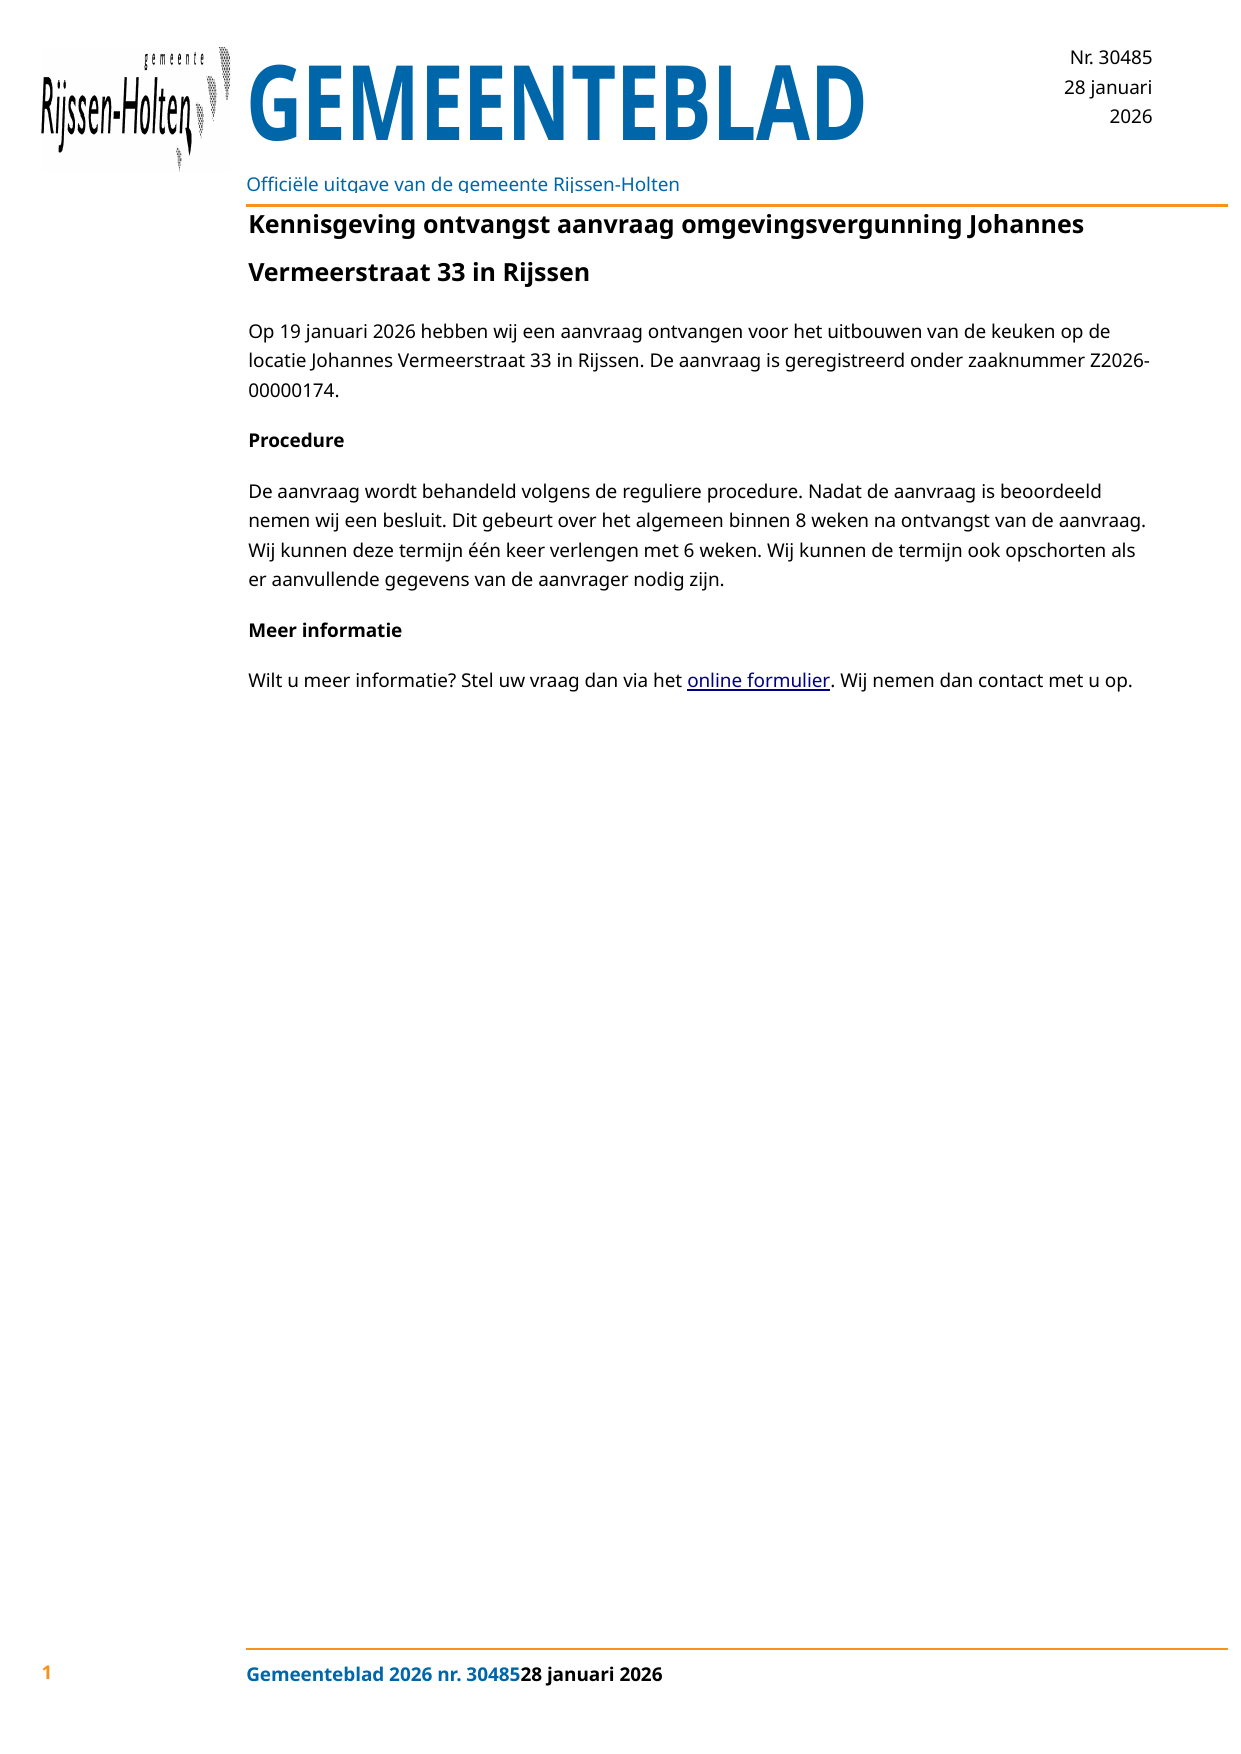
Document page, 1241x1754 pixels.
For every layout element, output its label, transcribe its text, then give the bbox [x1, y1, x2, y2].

text Wilt u meer informatie? Stel uw vraag dan via het online formulier. Wij nemen dan contact met u op. [248, 667, 1152, 693]
text Meer informatie [248, 617, 1152, 643]
text Procedure [248, 427, 1152, 453]
text De aanvraag wordt behandeld volgens de reguliere procedure. Nadat de aanvraag is beoordeeld nemen wij een besluit. Dit gebeurt over het algemeen binnen 8 weken na ontvangst van de aanvraag. Wij kunnen deze termijn één keer verlengen met 6 weken. Wij kunnen de termijn ook opschorten als er aanvullende gegevens van de aanvrager nodig zijn. [248, 478, 1152, 592]
text Kennisgeving ontvangst aanvraag omgevingsvergunning Johannes Vermeerstraat 33 in Rijssen [248, 207, 1152, 288]
picture [41, 47, 231, 172]
text Op 19 januari 2026 hebben wij een aanvraag ontvangen voor het uitbouwen van de keuken op de locatie Johannes Vermeerstraat 33 in Rijssen. De aanvraag is geregistreerd onder zaaknummer Z2026-00000174. [248, 318, 1152, 403]
